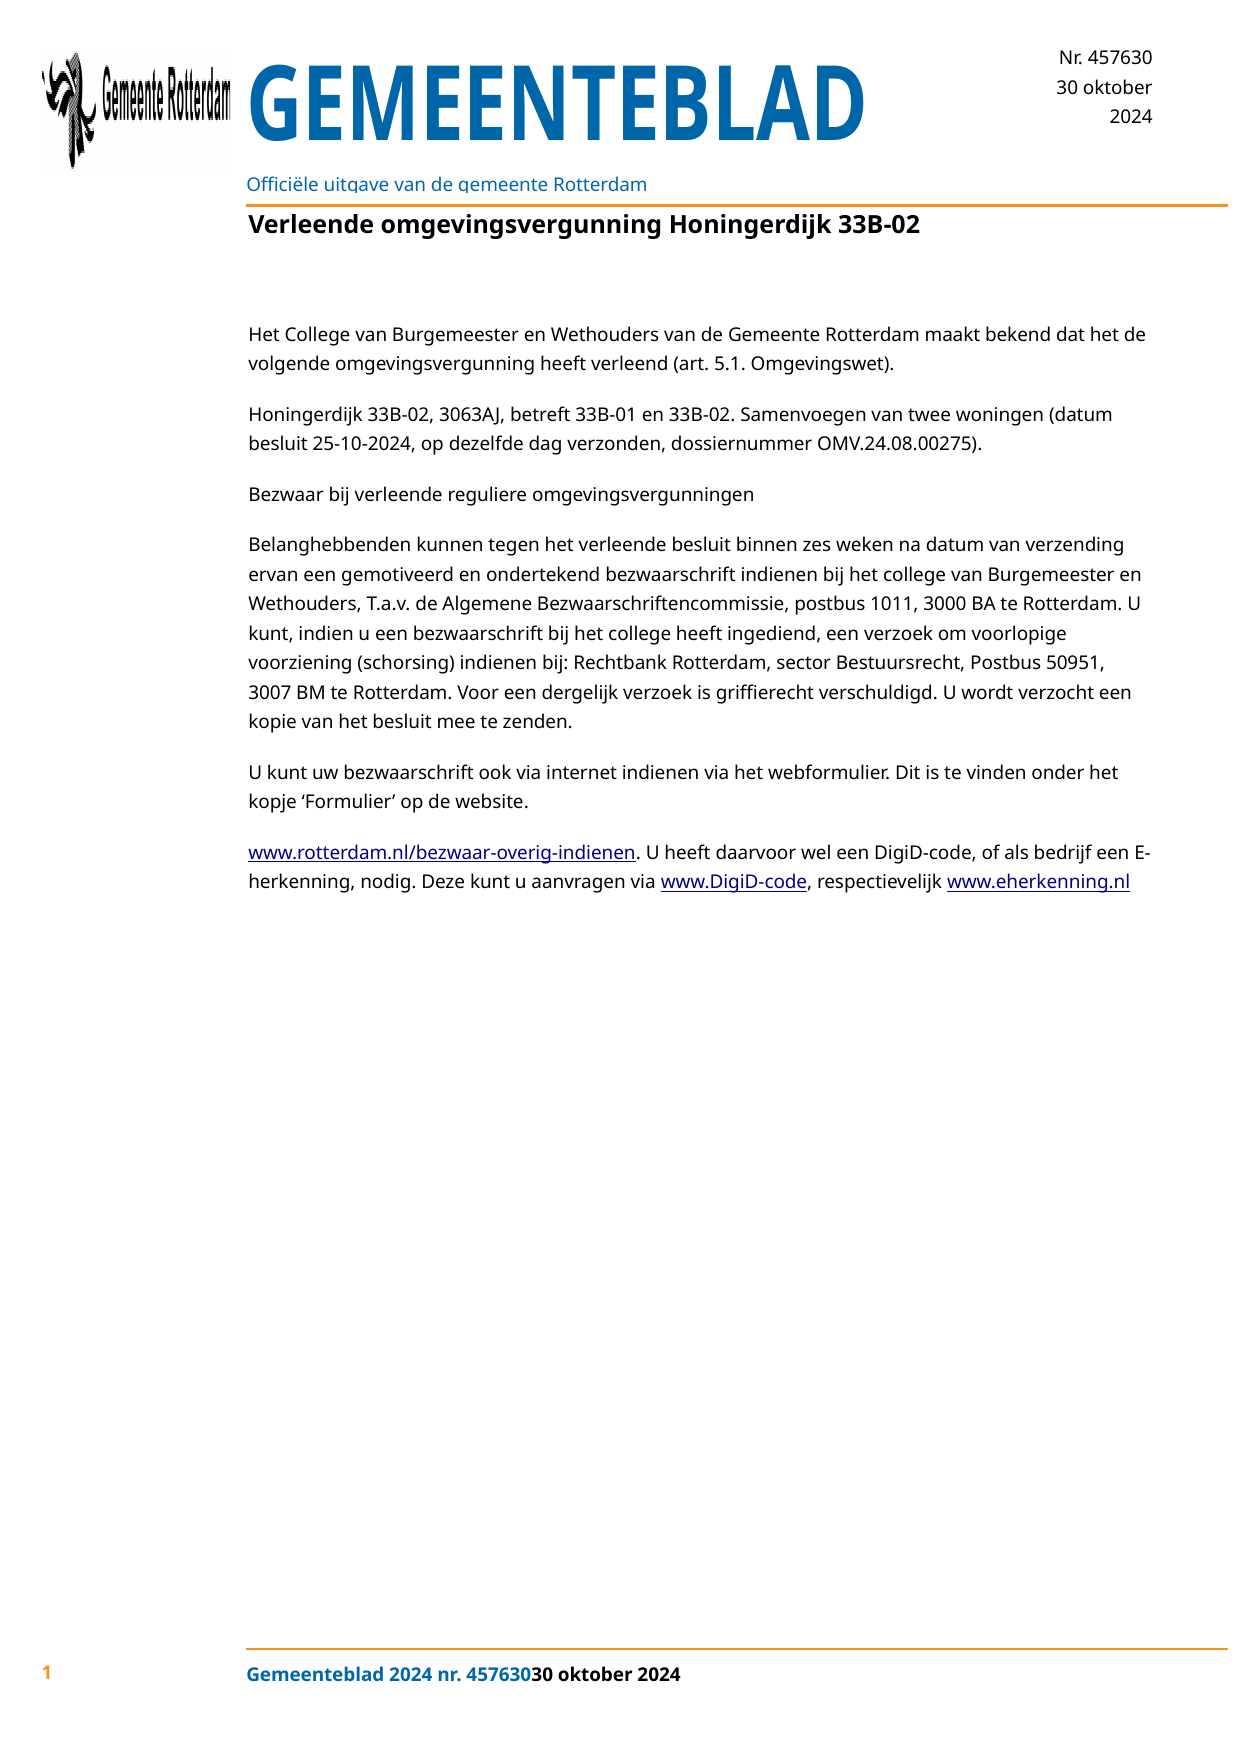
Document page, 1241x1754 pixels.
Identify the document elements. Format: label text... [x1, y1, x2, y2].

text U kunt uw bezwaarschrift ook via internet indienen via het webformulier. Dit is te vinden onder het kopje ‘Formulier’ op de website. [248, 759, 1152, 814]
text Belanghebbenden kunnen tegen het verleende besluit binnen zes weken na datum van verzending ervan een gemotiveerd en ondertekend bezwaarschrift indienen bij het college van Burgemeester en Wethouders, T.a.v. de Algemene Bezwaarschriftencommissie, postbus 1011, 3000 BA te Rotterdam. U kunt, indien u een bezwaarschrift bij het college heeft ingediend, een verzoek om voorlopige voorziening (schorsing) indienen bij: Rechtbank Rotterdam, sector Bestuursrecht, Postbus 50951, 3007 BM te Rotterdam. Voor een dergelijk verzoek is griffierecht verschuldigd. U wordt verzocht een kopie van het besluit mee te zenden. [248, 531, 1152, 734]
text Het College van Burgemeester en Wethouders van de Gemeente Rotterdam maakt bekend dat het de volgende omgevingsvergunning heeft verleend (art. 5.1. Omgevingswet). [248, 321, 1152, 376]
text Honingerdijk 33B-02, 3063AJ, betreft 33B-01 en 33B-02. Samenvoegen van twee woningen (datum besluit 25-10-2024, op dezelfde dag verzonden, dossiernummer OMV.24.08.00275). [248, 401, 1152, 456]
text Bezwaar bij verleende reguliere omgevingsvergunningen [248, 481, 1152, 506]
text www.rotterdam.nl/bezwaar-overig-indienen. U heeft daarvoor wel een DigiD-code, of als bedrijf een E-herkenning, nodig. Deze kunt u aanvragen via www.DigiD-code, respectievelijk www.eherkenning.nl [248, 839, 1152, 894]
text Verleende omgevingsvergunning Honingerdijk 33B-02 [248, 207, 1152, 241]
picture [41, 47, 231, 172]
